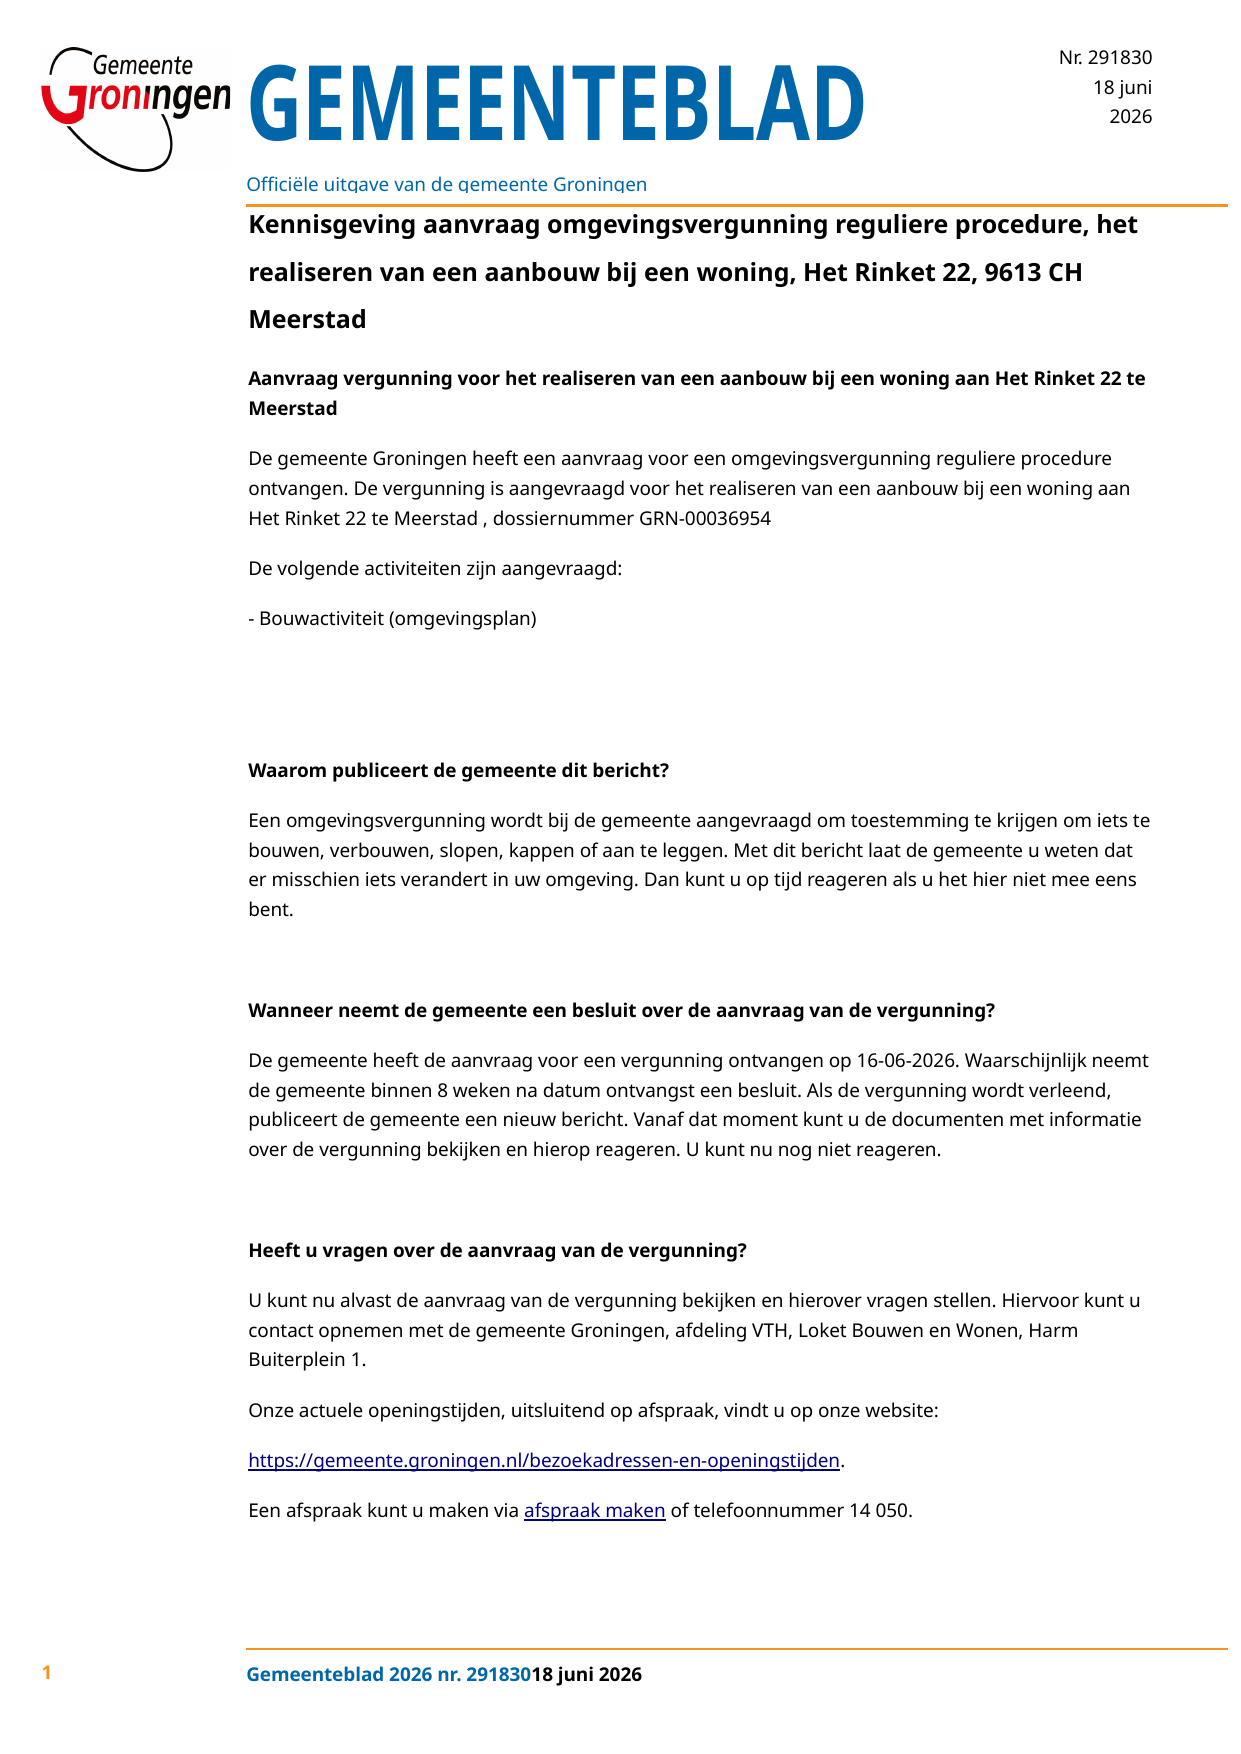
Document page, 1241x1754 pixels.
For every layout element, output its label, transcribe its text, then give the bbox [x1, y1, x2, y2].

text Heeft u vragen over de aanvraag van de vergunning? [248, 1237, 1152, 1262]
text Aanvraag vergunning voor het realiseren van een aanbouw bij een woning aan Het Rinket 22 te Meerstad [248, 366, 1152, 421]
text https://gemeente.groningen.nl/bezoekadressen-en-openingstijden. [248, 1447, 1152, 1473]
text Waarom publiceert de gemeente dit bericht? [248, 757, 1152, 782]
text Wanneer neemt de gemeente een besluit over de aanvraag van de vergunning? [248, 997, 1152, 1022]
text U kunt nu alvast de aanvraag van de vergunning bekijken en hierover vragen stellen. Hiervoor kunt u contact opnemen met de gemeente Groningen, afdeling VTH, Loket Bouwen en Wonen, Harm Buiterplein 1. [248, 1287, 1152, 1372]
text Kennisgeving aanvraag omgevingsvergunning reguliere procedure, het realiseren van een aanbouw bij een woning, Het Rinket 22, 9613 CH Meerstad [248, 207, 1152, 336]
text De gemeente heeft de aanvraag voor een vergunning ontvangen op 16-06-2026. Waarschijnlijk neemt de gemeente binnen 8 weken na datum ontvangst een besluit. Als de vergunning wordt verleend, publiceert de gemeente een nieuw bericht. Vanaf dat moment kunt u de documenten met informatie over de vergunning bekijken en hierop reageren. U kunt nu nog niet reageren. [248, 1047, 1152, 1162]
text De gemeente Groningen heeft een aanvraag voor een omgevingsvergunning reguliere procedure ontvangen. De vergunning is aangevraagd voor het realiseren van een aanbouw bij een woning aan Het Rinket 22 te Meerstad , dossiernummer GRN-00036954 [248, 446, 1152, 530]
text Een omgevingsvergunning wordt bij de gemeente aangevraagd om toestemming te krijgen om iets te bouwen, verbouwen, slopen, kappen of aan te leggen. Met dit bericht laat de gemeente u weten dat er misschien iets verandert in uw omgeving. Dan kunt u op tijd reageren als u het hier niet mee eens bent. [248, 807, 1152, 922]
picture [41, 47, 231, 172]
text - Bouwactiviteit (omgevingsplan) [248, 606, 1152, 631]
text De volgende activiteiten zijn aangevraagd: [248, 555, 1152, 581]
text Een afspraak kunt u maken via afspraak maken of telefoonnummer 14 050. [248, 1498, 1152, 1523]
text Onze actuele openingstijden, uitsluitend op afspraak, vindt u op onze website: [248, 1397, 1152, 1422]
